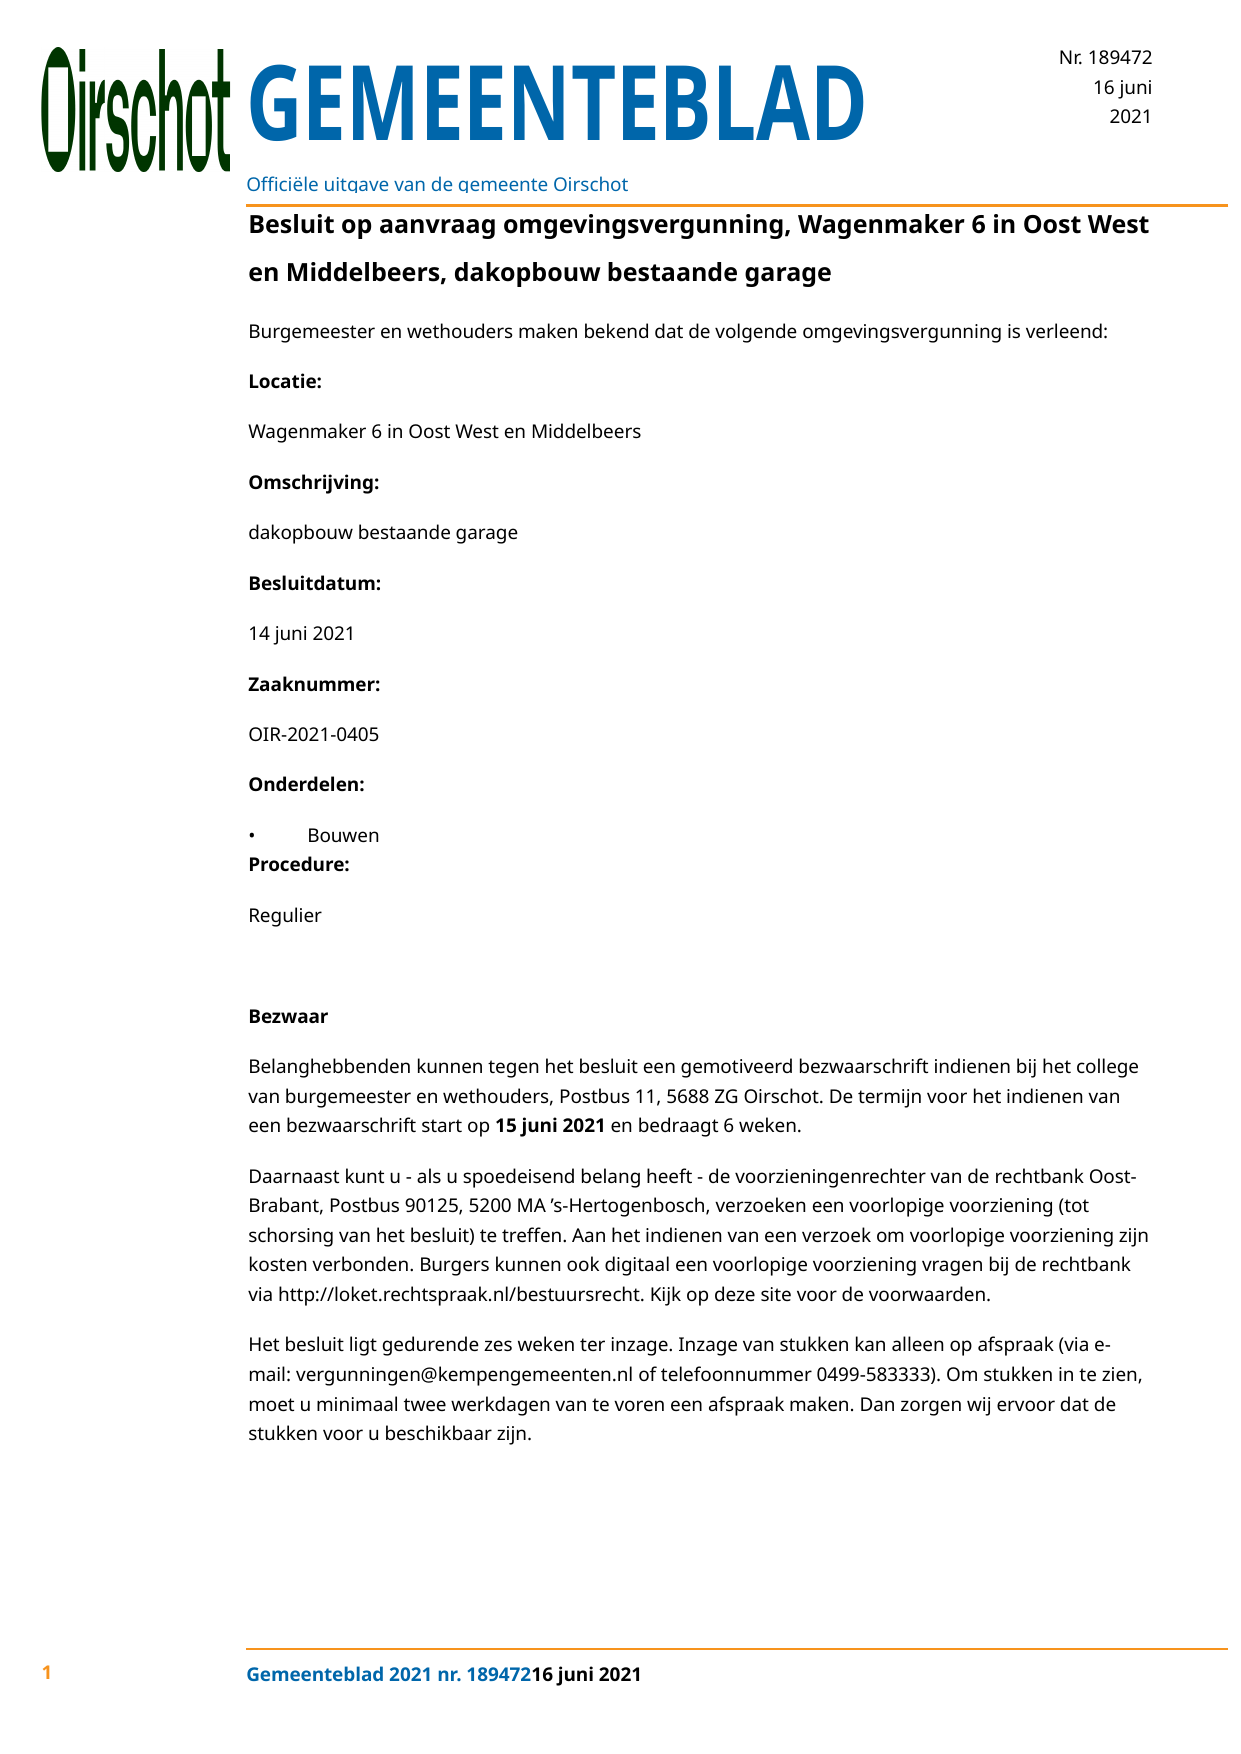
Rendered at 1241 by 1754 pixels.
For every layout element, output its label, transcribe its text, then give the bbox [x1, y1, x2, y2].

text Besluitdatum: [248, 570, 1152, 596]
text Daarnaast kunt u - als u spoedeisend belang heeft - de voorzieningenrechter van de rechtbank Oost-Brabant, Postbus 90125, 5200 MA ’s-Hertogenbosch, verzoeken een voorlopige voorziening (tot schorsing van het besluit) te treffen. Aan het indienen van een verzoek om voorlopige voorziening zijn kosten verbonden. Burgers kunnen ook digitaal een voorlopige voorziening vragen bij de rechtbank via http://loket.rechtspraak.nl/bestuursrecht. Kijk op deze site voor de voorwaarden. [248, 1163, 1152, 1307]
text Procedure: [248, 852, 1152, 877]
text dakopbouw bestaande garage [248, 519, 1152, 545]
text Besluit op aanvraag omgevingsvergunning, Wagenmaker 6 in Oost West en Middelbeers, dakopbouw bestaande garage [248, 207, 1152, 288]
text Onderdelen: [248, 772, 1152, 797]
list Bouwen [248, 822, 1152, 848]
text Wagenmaker 6 in Oost West en Middelbeers [248, 419, 1152, 444]
text OIR-2021-0405 [248, 721, 1152, 747]
text Bezwaar [248, 1003, 1152, 1029]
text Belanghebbenden kunnen tegen het besluit een gemotiveerd bezwaarschrift indienen bij het college van burgemeester en wethouders, Postbus 11, 5688 ZG Oirschot. De termijn voor het indienen van een bezwaarschrift start op 15 juni 2021 en bedraagt 6 weken. [248, 1053, 1152, 1138]
text Het besluit ligt gedurende zes weken ter inzage. Inzage van stukken kan alleen op afspraak (via e-mail: vergunningen@kempengemeenten.nl of telefoonnummer 0499-583333). Om stukken in te zien, moet u minimaal twee werkdagen van te voren een afspraak maken. Dan zorgen wij ervoor dat de stukken voor u beschikbaar zijn. [248, 1332, 1152, 1446]
text Regulier [248, 902, 1152, 928]
text Omschrijving: [248, 469, 1152, 495]
picture [41, 47, 231, 172]
text Locatie: [248, 368, 1152, 394]
text 14 juni 2021 [248, 620, 1152, 646]
text Burgemeester en wethouders maken bekend dat de volgende omgevingsvergunning is verleend: [248, 318, 1152, 344]
text Zaaknummer: [248, 671, 1152, 697]
